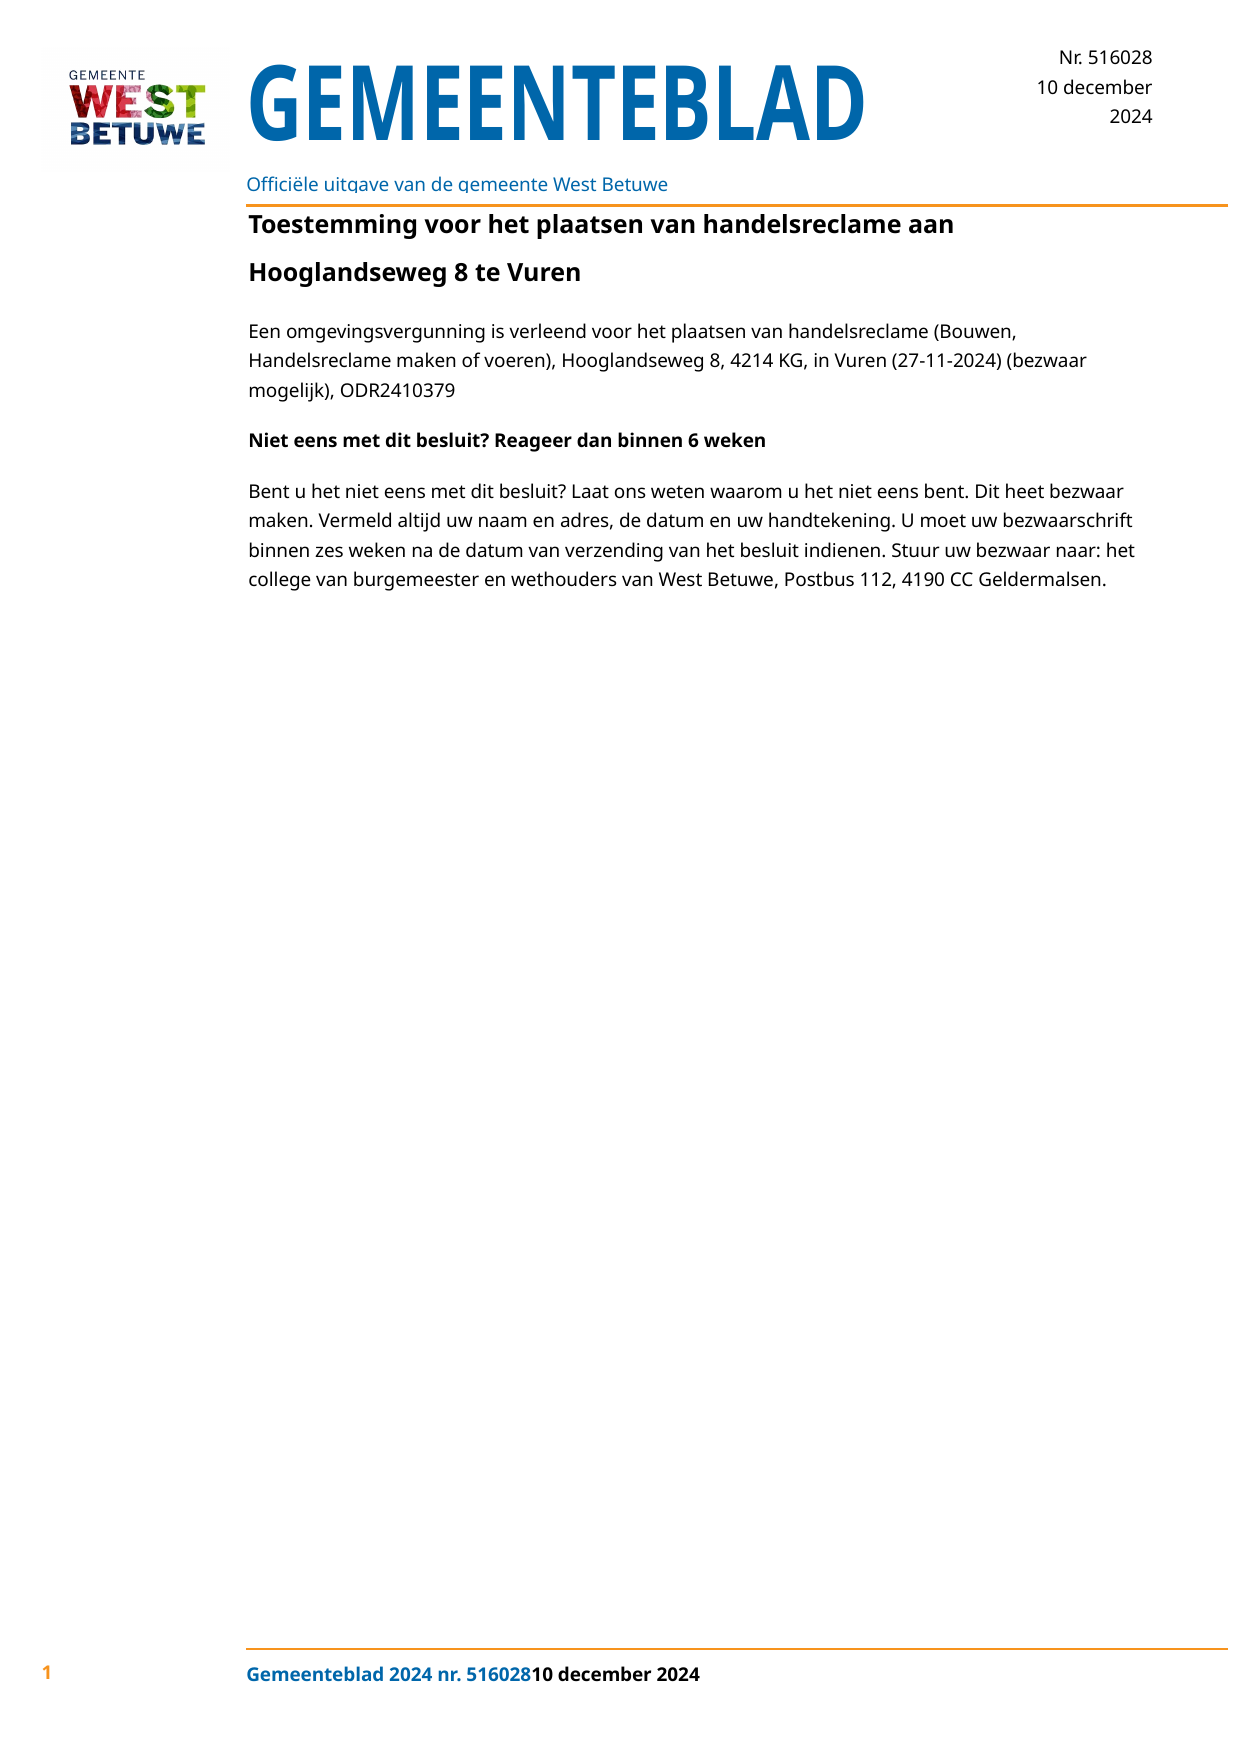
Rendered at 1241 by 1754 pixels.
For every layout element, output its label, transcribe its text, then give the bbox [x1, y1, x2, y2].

text Niet eens met dit besluit? Reageer dan binnen 6 weken [248, 427, 1152, 453]
text Een omgevingsvergunning is verleend voor het plaatsen van handelsreclame (Bouwen, Handelsreclame maken of voeren), Hooglandseweg 8, 4214 KG, in Vuren (27-11-2024) (bezwaar mogelijk), ODR2410379 [248, 318, 1152, 403]
picture [41, 47, 231, 172]
text Bent u het niet eens met dit besluit? Laat ons weten waarom u het niet eens bent. Dit heet bezwaar maken. Vermeld altijd uw naam en adres, de datum en uw handtekening. U moet uw bezwaarschrift binnen zes weken na de datum van verzending van het besluit indienen. Stuur uw bezwaar naar: het college van burgemeester en wethouders van West Betuwe, Postbus 112, 4190 CC Geldermalsen. [248, 478, 1152, 592]
text Toestemming voor het plaatsen van handelsreclame aan Hooglandseweg 8 te Vuren [248, 207, 1152, 288]
